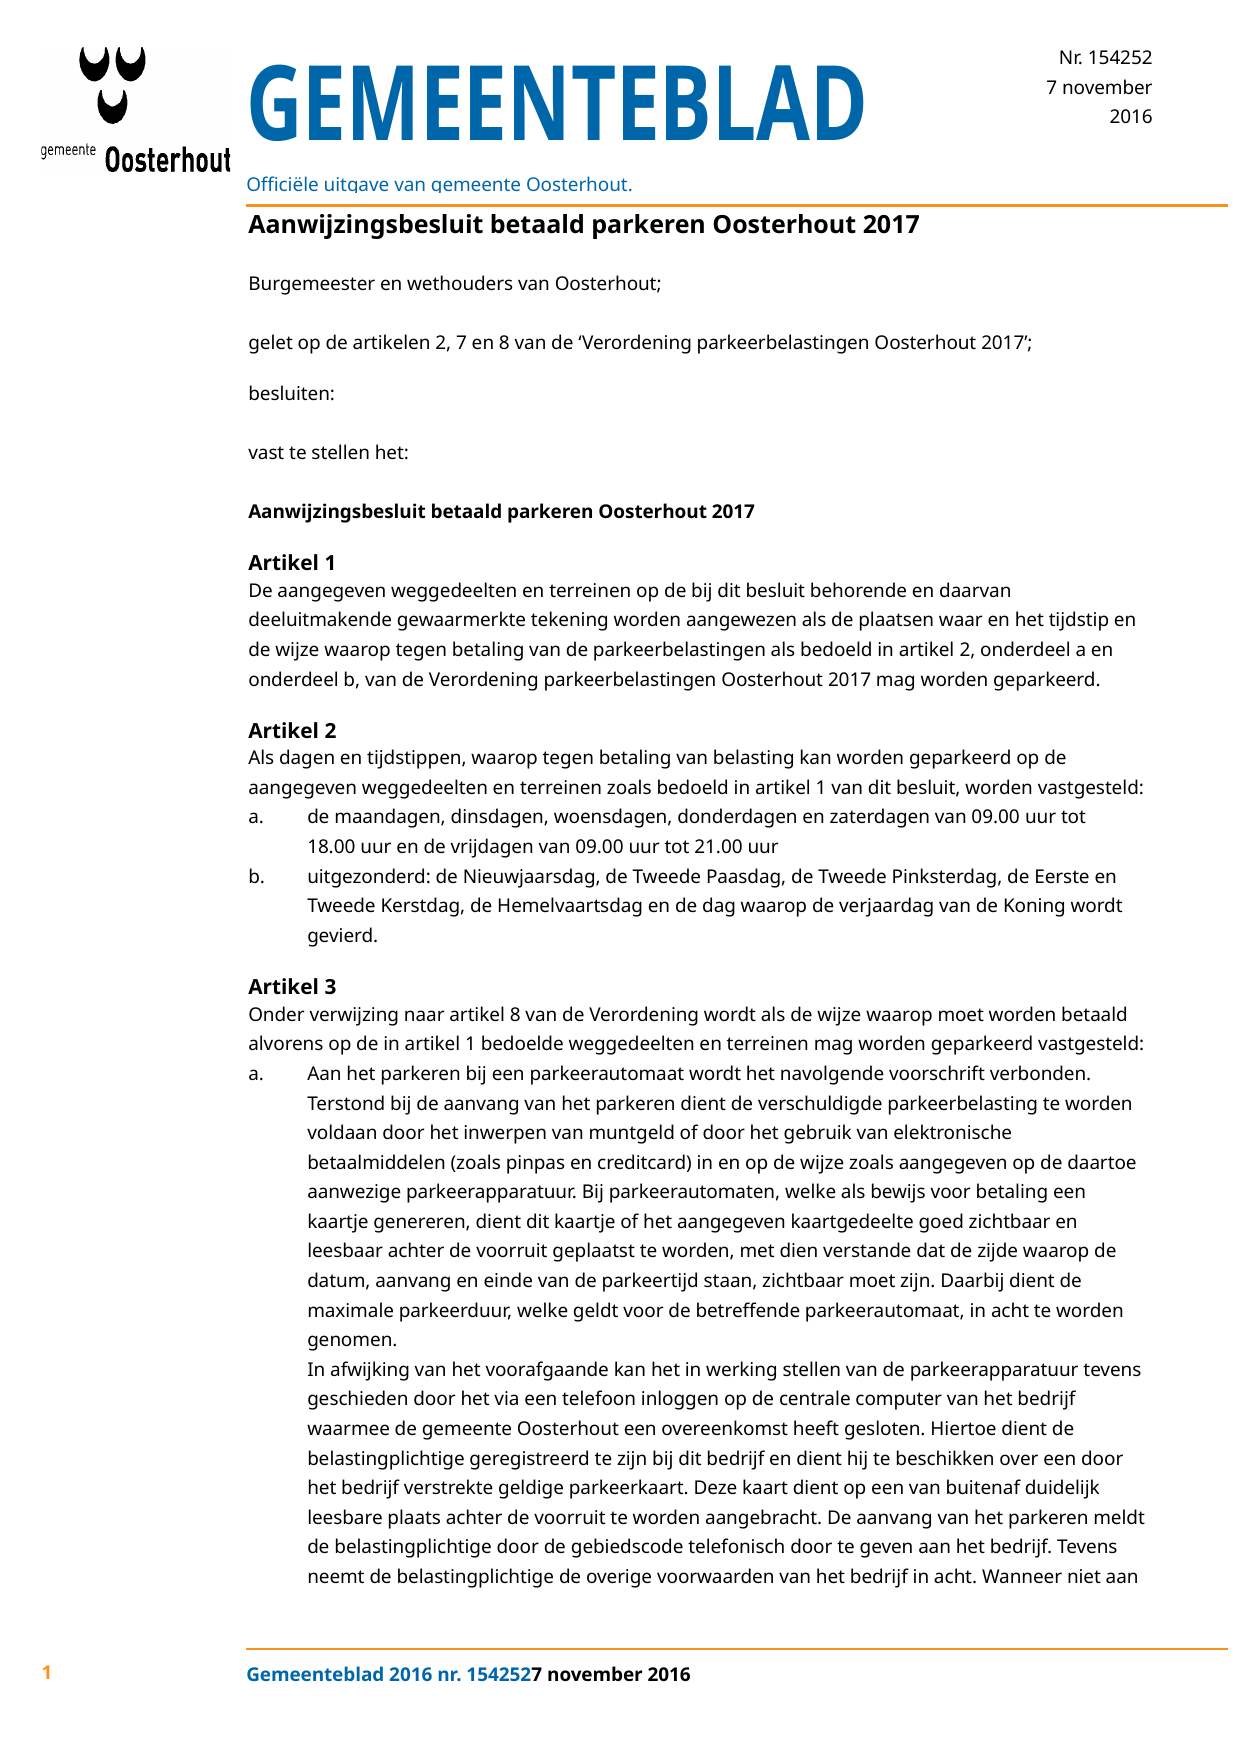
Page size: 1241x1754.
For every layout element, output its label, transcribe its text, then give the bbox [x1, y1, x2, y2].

text Burgemeester en wethouders van Oosterhout; [248, 270, 1152, 296]
list uitgezonderd: de Nieuwjaarsdag, de Tweede Paasdag, de Tweede Pinksterdag, de Eerste en Tweede Kerstdag, de Hemelvaartsdag en de dag waarop de verjaardag van de Koning wordt gevierd. [248, 863, 1152, 948]
text De aangegeven weggedeelten en terreinen op de bij dit besluit behorende en daarvan deeluitmakende gewaarmerkte tekening worden aangewezen als de plaatsen waar en het tijdstip en de wijze waarop tegen betaling van de parkeerbelastingen als bedoeld in artikel 2, onderdeel a en onderdeel b, van de Verordening parkeerbelastingen Oosterhout 2017 mag worden geparkeerd. [248, 577, 1152, 691]
text Aanwijzingsbesluit betaald parkeren Oosterhout 2017 [248, 498, 1152, 524]
text gelet op de artikelen 2, 7 en 8 van de ‘Verordening parkeerbelastingen Oosterhout 2017’; [248, 329, 1152, 355]
picture [41, 47, 231, 172]
list In afwijking van het voorafgaande kan het in werking stellen van de parkeerapparatuur tevens geschieden door het via een telefoon inloggen op de centrale computer van het bedrijf waarmee de gemeente Oosterhout een overeenkomst heeft gesloten. Hiertoe dient de belastingplichtige geregistreerd te zijn bij dit bedrijf en dient hij te beschikken over een door het bedrijf verstrekte geldige parkeerkaart. Deze kaart dient op een van buitenaf duidelijk leesbare plaats achter de voorruit te worden aangebracht. De aanvang van het parkeren meldt de belastingplichtige door de gebiedscode telefonisch door te geven aan het bedrijf. Tevens neemt de belastingplichtige de overige voorwaarden van het bedrijf in acht. Wanneer niet aan [248, 1356, 1152, 1589]
text Als dagen en tijdstippen, waarop tegen betaling van belasting kan worden geparkeerd op de aangegeven weggedeelten en terreinen zoals bedoeld in artikel 1 van dit besluit, worden vastgesteld: [248, 744, 1152, 800]
text Artikel 3 [248, 972, 1152, 1001]
text Onder verwijzing naar artikel 8 van de Verordening wordt als de wijze waarop moet worden betaald alvorens op de in artikel 1 bedoelde weggedeelten en terreinen mag worden geparkeerd vastgesteld: [248, 1001, 1152, 1056]
text Artikel 1 [248, 548, 1152, 577]
list Aan het parkeren bij een parkeerautomaat wordt het navolgende voorschrift verbonden. Terstond bij de aanvang van het parkeren dient de verschuldigde parkeerbelasting te worden voldaan door het inwerpen van muntgeld of door het gebruik van elektronische betaalmiddelen (zoals pinpas en creditcard) in en op de wijze zoals aangegeven op de daartoe aanwezige parkeerapparatuur. Bij parkeerautomaten, welke als bewijs voor betaling een kaartje genereren, dient dit kaartje of het aangegeven kaartgedeelte goed zichtbaar en leesbaar achter de voorruit geplaatst te worden, met dien verstande dat de zijde waarop de datum, aanvang en einde van de parkeertijd staan, zichtbaar moet zijn. Daarbij dient de maximale parkeerduur, welke geldt voor de betreffende parkeerautomaat, in acht te worden genomen. [248, 1060, 1152, 1352]
text besluiten: [248, 380, 1152, 406]
text Artikel 2 [248, 716, 1152, 744]
list de maandagen, dinsdagen, woensdagen, donderdagen en zaterdagen van 09.00 uur tot 18.00 uur en de vrijdagen van 09.00 uur tot 21.00 uur [248, 804, 1152, 859]
text vast te stellen het: [248, 439, 1152, 465]
text Aanwijzingsbesluit betaald parkeren Oosterhout 2017 [248, 207, 1152, 241]
